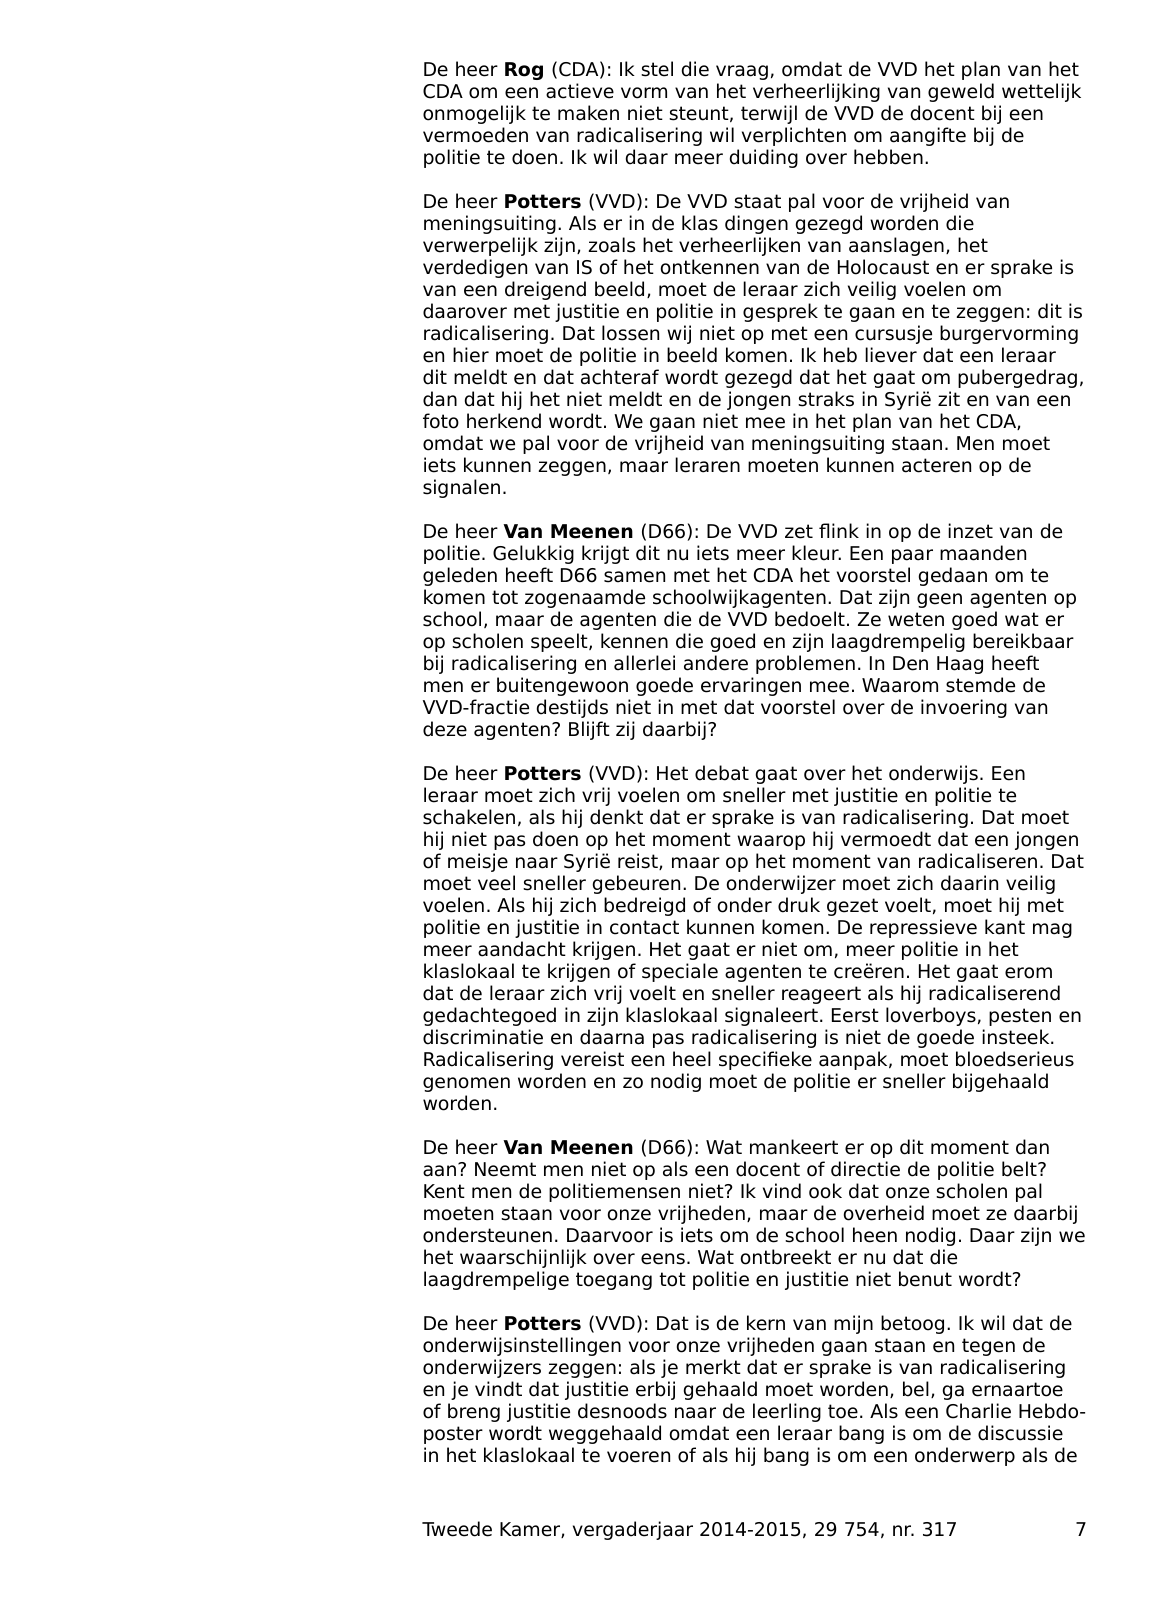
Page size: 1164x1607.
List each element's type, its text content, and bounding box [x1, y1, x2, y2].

text De heer Potters (VVD): Het debat gaat over het onderwijs. Een leraar moet zich vrij voelen om sneller met justitie en politie te schakelen, als hij denkt dat er sprake is van radicalisering. Dat moet hij niet pas doen op het moment waarop hij vermoedt dat een jongen of meisje naar Syrië reist, maar op het moment van radicaliseren. Dat moet veel sneller gebeuren. De onderwijzer moet zich daarin veilig voelen. Als hij zich bedreigd of onder druk gezet voelt, moet hij met politie en justitie in contact kunnen komen. De repressieve kant mag meer aandacht krijgen. Het gaat er niet om, meer politie in het klaslokaal te krijgen of speciale agenten te creëren. Het gaat erom dat de leraar zich vrij voelt en sneller reageert als hij radicaliserend gedachtegoed in zijn klaslokaal signaleert. Eerst loverboys, pesten en discriminatie en daarna pas radicalisering is niet de goede insteek. Radicalisering vereist een heel specifieke aanpak, moet bloedserieus genomen worden en zo nodig moet de politie er sneller bijgehaald worden. [422, 763, 1087, 1115]
text De heer Rog (CDA): Ik stel die vraag, omdat de VVD het plan van het CDA om een actieve vorm van het verheerlijking van geweld wettelijk onmogelijk te maken niet steunt, terwijl de VVD de docent bij een vermoeden van radicalisering wil verplichten om aangifte bij de politie te doen. Ik wil daar meer duiding over hebben. [422, 59, 1087, 169]
text De heer Potters (VVD): Dat is de kern van mijn betoog. Ik wil dat de onderwijsinstellingen voor onze vrijheden gaan staan en tegen de onderwijzers zeggen: als je merkt dat er sprake is van radicalisering en je vindt dat justitie erbij gehaald moet worden, bel, ga ernaartoe of breng justitie desnoods naar de leerling toe. Als een Charlie Hebdo-poster wordt weggehaald omdat een leraar bang is om de discussie in het klaslokaal te voeren of als hij bang is om een onderwerp als de [422, 1313, 1087, 1467]
text De heer Potters (VVD): De VVD staat pal voor de vrijheid van meningsuiting. Als er in de klas dingen gezegd worden die verwerpelijk zijn, zoals het verheerlijken van aanslagen, het verdedigen van IS of het ontkennen van de Holocaust en er sprake is van een dreigend beeld, moet de leraar zich veilig voelen om daarover met justitie en politie in gesprek te gaan en te zeggen: dit is radicalisering. Dat lossen wij niet op met een cursusje burgervorming en hier moet de politie in beeld komen. Ik heb liever dat een leraar dit meldt en dat achteraf wordt gezegd dat het gaat om pubergedrag, dan dat hij het niet meldt en de jongen straks in Syrië zit en van een foto herkend wordt. We gaan niet mee in het plan van het CDA, omdat we pal voor de vrijheid van meningsuiting staan. Men moet iets kunnen zeggen, maar leraren moeten kunnen acteren op de signalen. [422, 191, 1087, 499]
text De heer Van Meenen (D66): Wat mankeert er op dit moment dan aan? Neemt men niet op als een docent of directie de politie belt? Kent men de politiemensen niet? Ik vind ook dat onze scholen pal moeten staan voor onze vrijheden, maar de overheid moet ze daarbij ondersteunen. Daarvoor is iets om de school heen nodig. Daar zijn we het waarschijnlijk over eens. Wat ontbreekt er nu dat die laagdrempelige toegang tot politie en justitie niet benut wordt? [422, 1137, 1087, 1291]
text De heer Van Meenen (D66): De VVD zet flink in op de inzet van de politie. Gelukkig krijgt dit nu iets meer kleur. Een paar maanden geleden heeft D66 samen met het CDA het voorstel gedaan om te komen tot zogenaamde schoolwijkagenten. Dat zijn geen agenten op school, maar de agenten die de VVD bedoelt. Ze weten goed wat er op scholen speelt, kennen die goed en zijn laagdrempelig bereikbaar bij radicalisering en allerlei andere problemen. In Den Haag heeft men er buitengewoon goede ervaringen mee. Waarom stemde de VVD-fractie destijds niet in met dat voorstel over de invoering van deze agenten? Blijft zij daarbij? [422, 521, 1087, 741]
